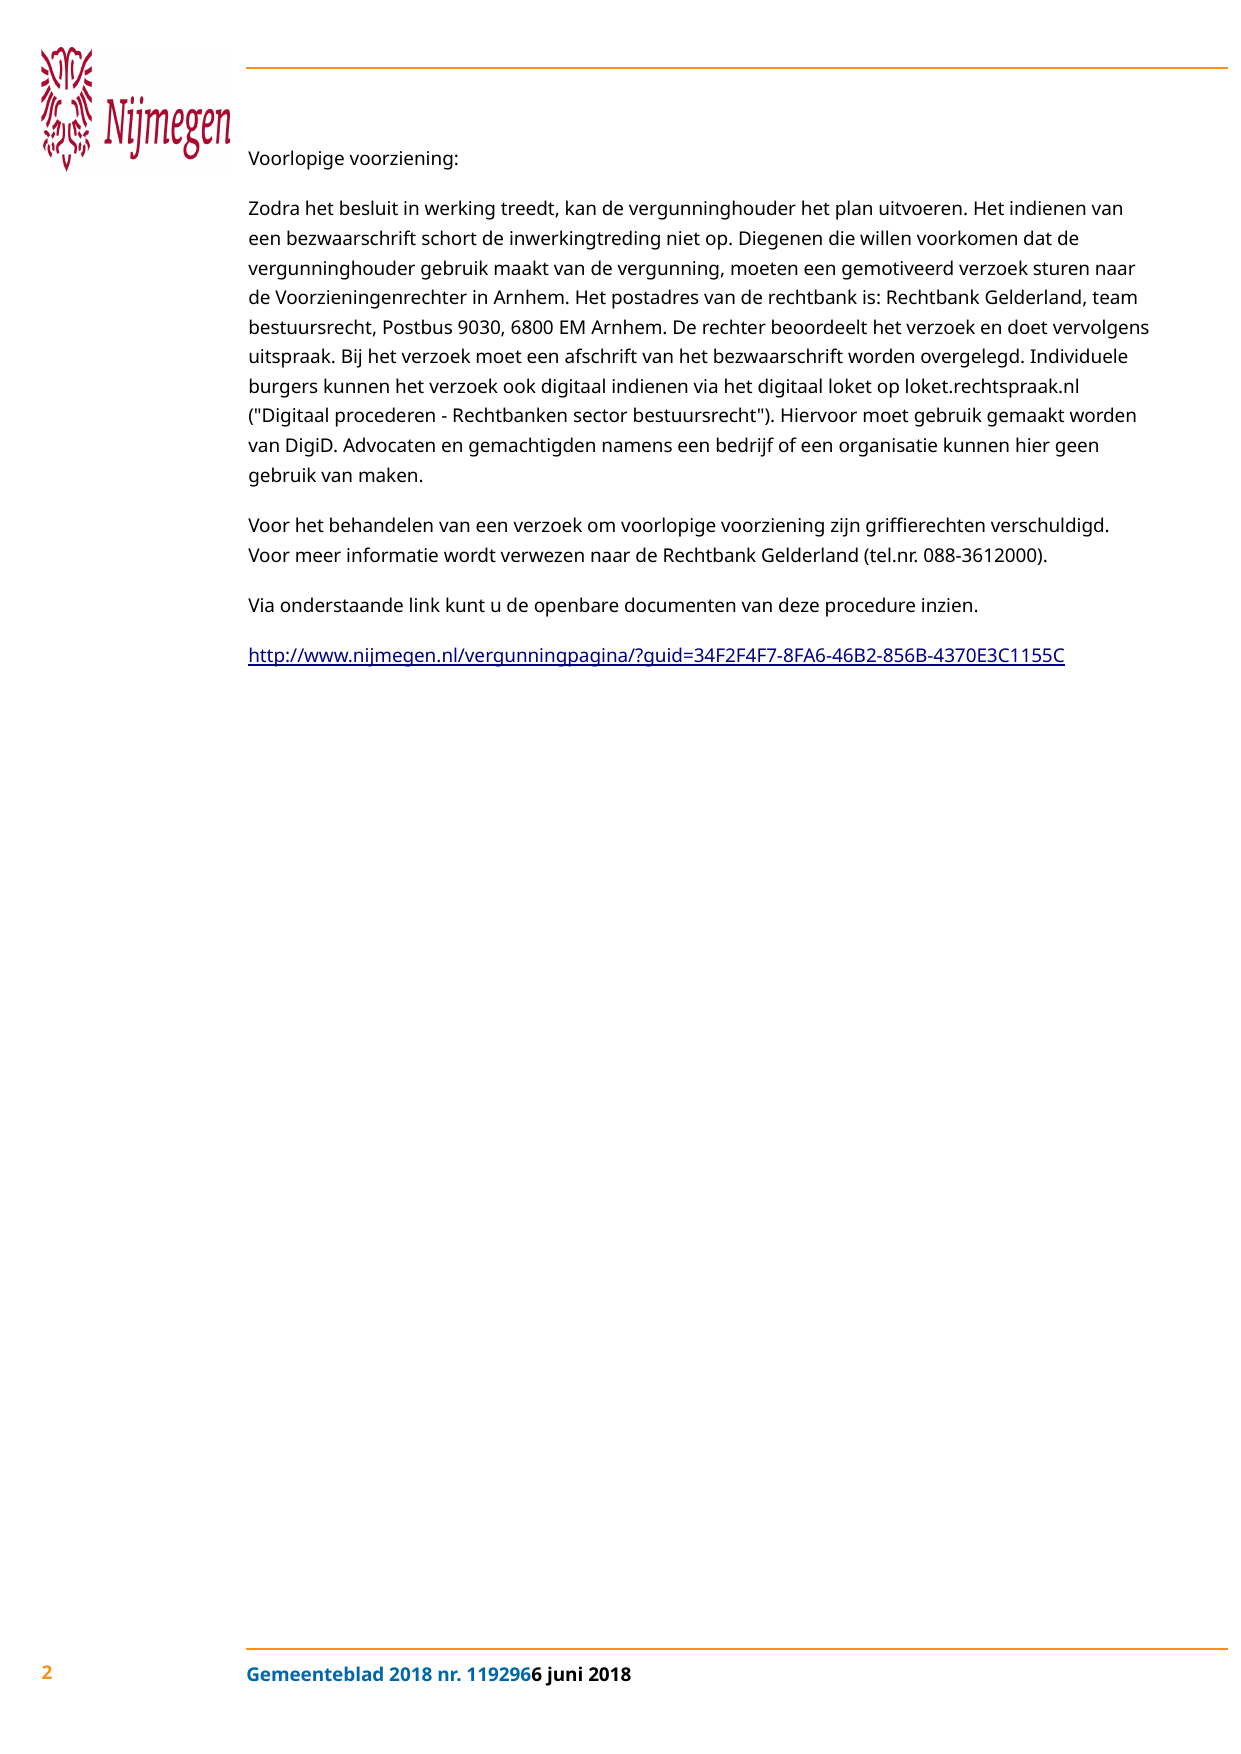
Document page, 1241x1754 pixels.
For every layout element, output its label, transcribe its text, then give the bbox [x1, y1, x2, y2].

picture [41, 47, 231, 172]
text Voorlopige voorziening: [248, 145, 1152, 171]
text Via onderstaande link kunt u de openbare documenten van deze procedure inzien. [248, 592, 1152, 618]
text http://www.nijmegen.nl/vergunningpagina/?guid=34F2F4F7-8FA6-46B2-856B-4370E3C1155C [248, 643, 1152, 668]
text Zodra het besluit in werking treedt, kan de vergunninghouder het plan uitvoeren. Het indienen van een bezwaarschrift schort de inwerkingtreding niet op. Diegenen die willen voorkomen dat de vergunninghouder gebruik maakt van de vergunning, moeten een gemotiveerd verzoek sturen naar de Voorzieningenrechter in Arnhem. Het postadres van de rechtbank is: Rechtbank Gelderland, team bestuursrecht, Postbus 9030, 6800 EM Arnhem. De rechter beoordeelt het verzoek en doet vervolgens uitspraak. Bij het verzoek moet een afschrift van het bezwaarschrift worden overgelegd. Individuele burgers kunnen het verzoek ook digitaal indienen via het digitaal loket op loket.rechtspraak.nl ("Digitaal procederen - Rechtbanken sector bestuursrecht"). Hiervoor moet gebruik gemaakt worden van DigiD. Advocaten en gemachtigden namens een bedrijf of een organisatie kunnen hier geen gebruik van maken. [248, 196, 1152, 488]
text Voor het behandelen van een verzoek om voorlopige voorziening zijn griffierechten verschuldigd. Voor meer informatie wordt verwezen naar de Rechtbank Gelderland (tel.nr. 088-3612000). [248, 512, 1152, 568]
